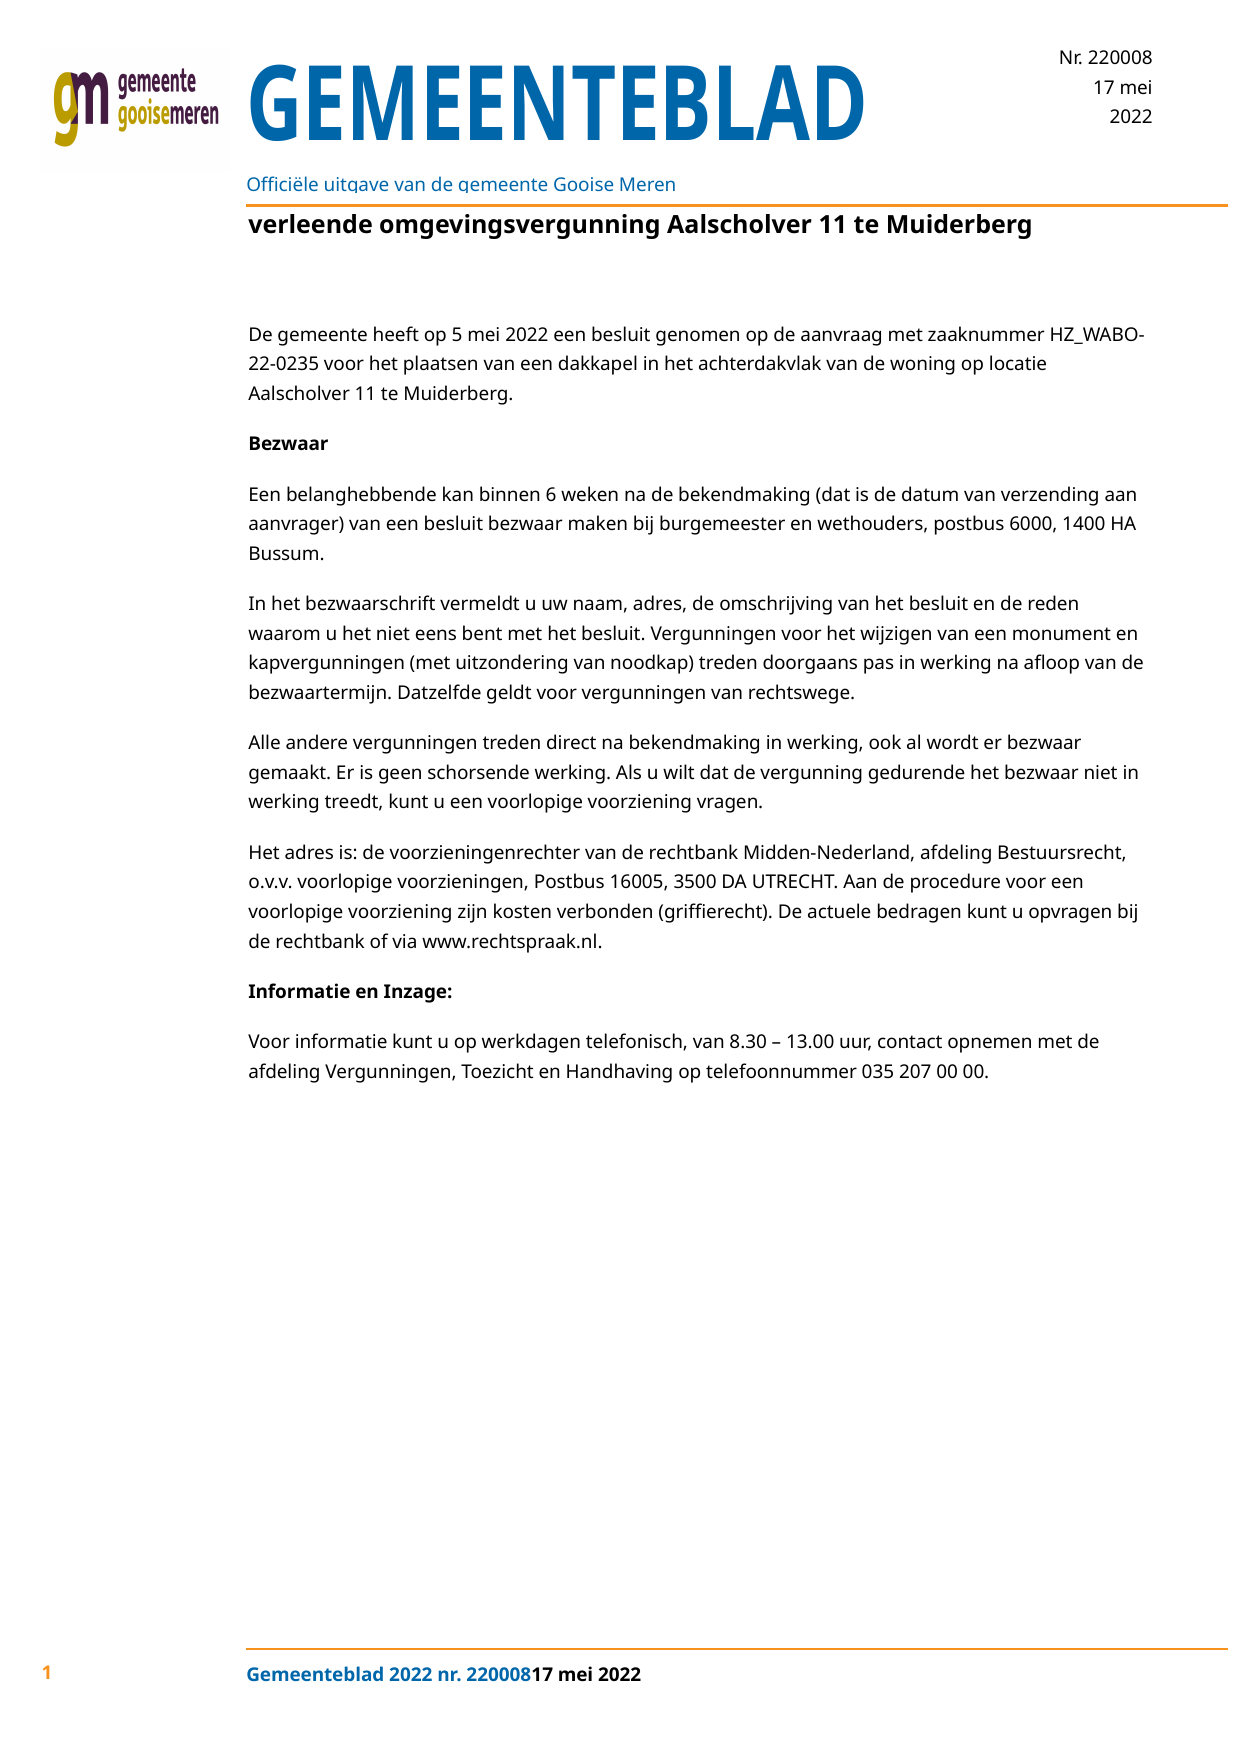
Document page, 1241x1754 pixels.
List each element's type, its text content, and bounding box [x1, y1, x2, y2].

picture [41, 47, 231, 172]
text verleende omgevingsvergunning Aalscholver 11 te Muiderberg [248, 207, 1152, 241]
text De gemeente heeft op 5 mei 2022 een besluit genomen op de aanvraag met zaaknummer HZ_WABO-22-0235 voor het plaatsen van een dakkapel in het achterdakvlak van de woning op locatie Aalscholver 11 te Muiderberg. [248, 321, 1152, 406]
text In het bezwaarschrift vermeldt u uw naam, adres, de omschrijving van het besluit en de reden waarom u het niet eens bent met het besluit. Vergunningen voor het wijzigen van een monument en kapvergunningen (met uitzondering van noodkap) treden doorgaans pas in werking na afloop van de bezwaartermijn. Datzelfde geldt voor vergunningen van rechtswege. [248, 590, 1152, 705]
text Informatie en Inzage: [248, 978, 1152, 1004]
text Voor informatie kunt u op werkdagen telefonisch, van 8.30 – 13.00 uur, contact opnemen met de afdeling Vergunningen, Toezicht en Handhaving op telefoonnummer 035 207 00 00. [248, 1029, 1152, 1084]
text Het adres is: de voorzieningenrechter van de rechtbank Midden-Nederland, afdeling Bestuursrecht, o.v.v. voorlopige voorzieningen, Postbus 16005, 3500 DA UTRECHT. Aan de procedure voor een voorlopige voorziening zijn kosten verbonden (griffierecht). De actuele bedragen kunt u opvragen bij de rechtbank of via www.rechtspraak.nl. [248, 839, 1152, 953]
text Alle andere vergunningen treden direct na bekendmaking in werking, ook al wordt er bezwaar gemaakt. Er is geen schorsende werking. Als u wilt dat de vergunning gedurende het bezwaar niet in werking treedt, kunt u een voorlopige voorziening vragen. [248, 729, 1152, 814]
text Bezwaar [248, 430, 1152, 456]
text Een belanghebbende kan binnen 6 weken na de bekendmaking (dat is de datum van verzending aan aanvrager) van een besluit bezwaar maken bij burgemeester en wethouders, postbus 6000, 1400 HA Bussum. [248, 481, 1152, 566]
